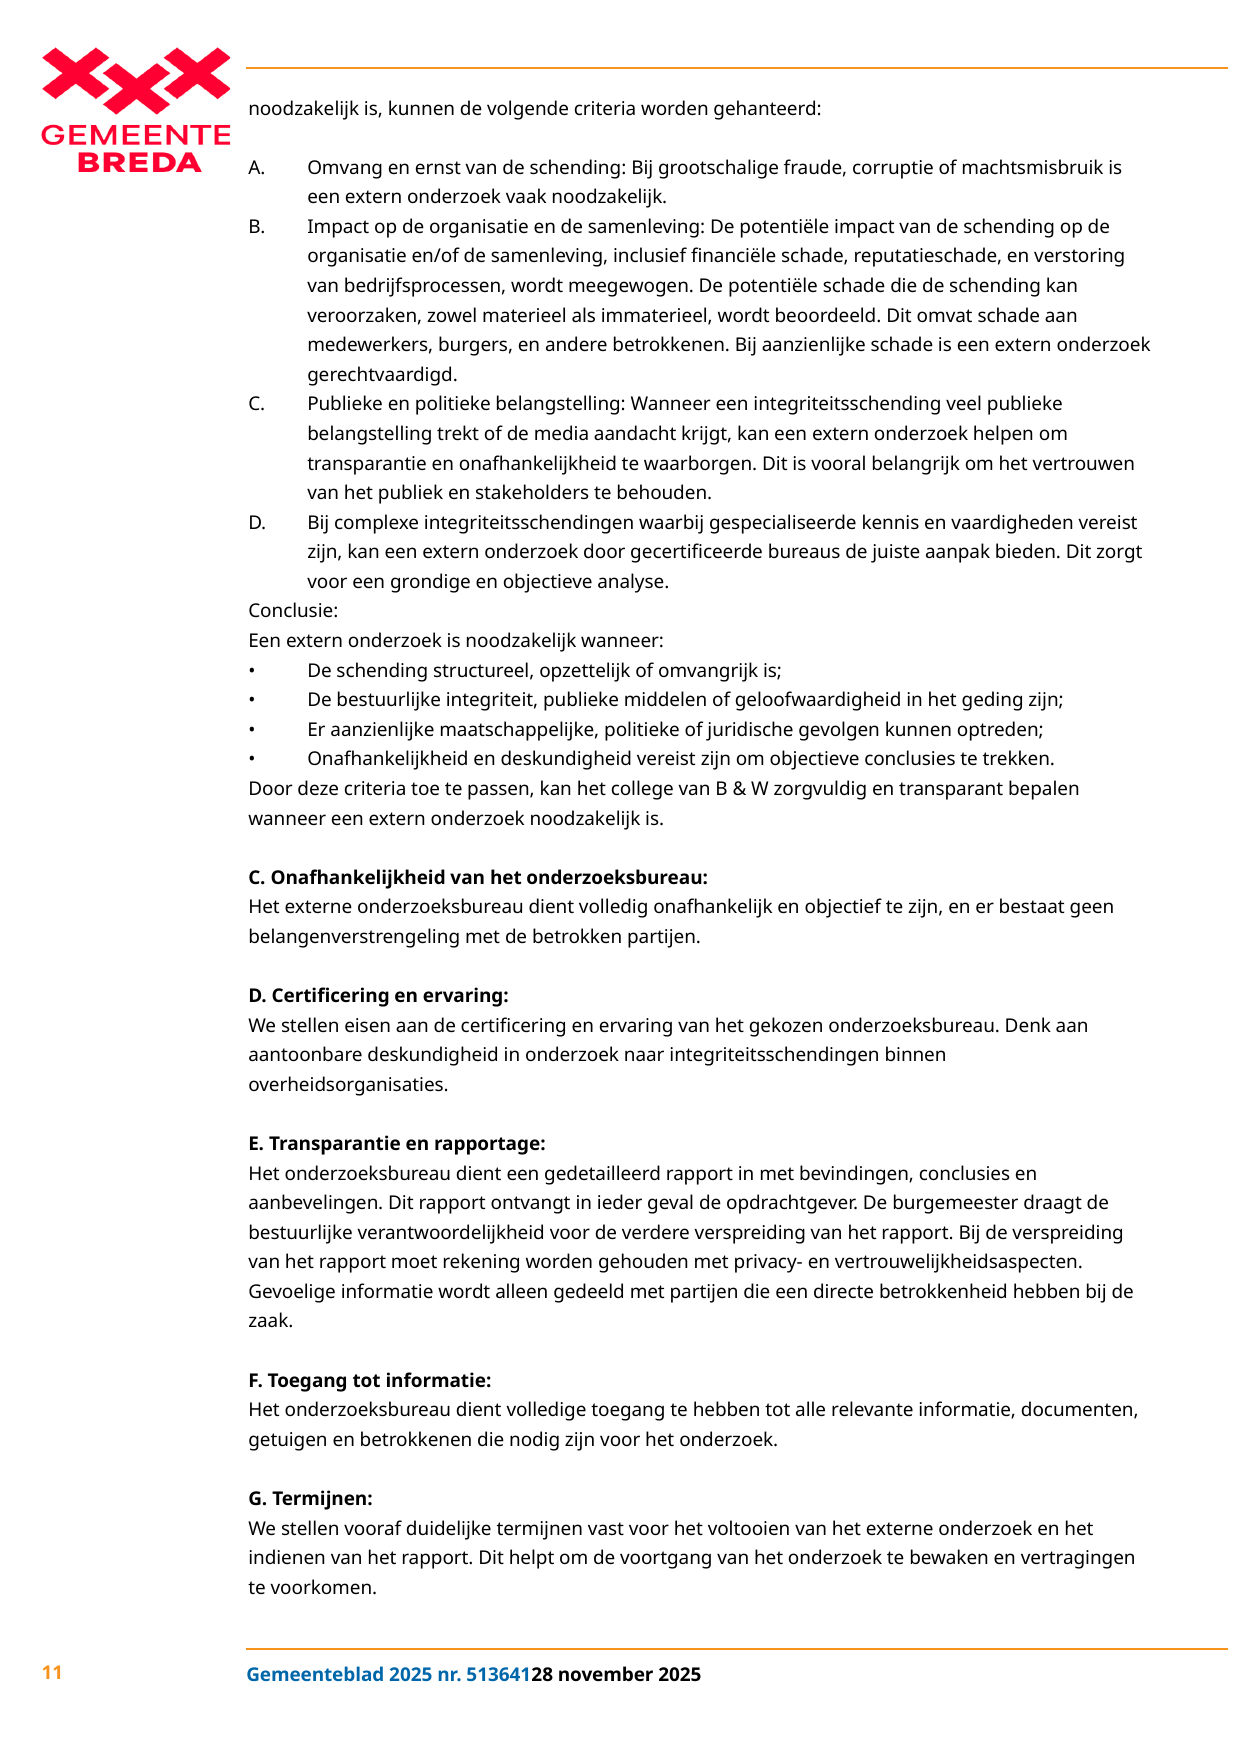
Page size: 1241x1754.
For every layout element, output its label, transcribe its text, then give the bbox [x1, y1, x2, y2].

text C. Onafhankelijkheid van het onderzoeksbureau: [248, 864, 1152, 890]
text F. Toegang tot informatie: [248, 1367, 1152, 1393]
text D. Certificering en ervaring: [248, 982, 1152, 1008]
list Publieke en politieke belangstelling: Wanneer een integriteitsschending veel publieke belangstelling trekt of de media aandacht krijgt, kan een extern onderzoek helpen om transparantie en onafhankelijkheid te waarborgen. Dit is vooral belangrijk om het vertrouwen van het publiek en stakeholders te behouden. [248, 391, 1152, 505]
picture [41, 47, 231, 172]
text We stellen vooraf duidelijke termijnen vast voor het voltooien van het externe onderzoek en het indienen van het rapport. Dit helpt om de voortgang van het onderzoek te bewaken en vertragingen te voorkomen. [248, 1515, 1152, 1600]
text Het externe onderzoeksbureau dient volledig onafhankelijk en objectief te zijn, en er bestaat geen belangenverstrengeling met de betrokken partijen. [248, 893, 1152, 949]
text Conclusie: [248, 598, 1152, 623]
text Het onderzoeksbureau dient een gedetailleerd rapport in met bevindingen, conclusies en aanbevelingen. Dit rapport ontvangt in ieder geval de opdrachtgever. De burgemeester draagt de bestuurlijke verantwoordelijkheid voor de verdere verspreiding van het rapport. Bij de verspreiding van het rapport moet rekening worden gehouden met privacy- en vertrouwelijkheidsaspecten. Gevoelige informatie wordt alleen gedeeld met partijen die een directe betrokkenheid hebben bij de zaak. [248, 1160, 1152, 1333]
list Onafhankelijkheid en deskundigheid vereist zijn om objectieve conclusies te trekken. [248, 746, 1152, 771]
list Omvang en ernst van de schending: Bij grootschalige fraude, corruptie of machtsmisbruik is een extern onderzoek vaak noodzakelijk. [248, 154, 1152, 209]
text Het onderzoeksbureau dient volledige toegang te hebben tot alle relevante informatie, documenten, getuigen en betrokkenen die nodig zijn voor het onderzoek. [248, 1396, 1152, 1452]
text E. Transparantie en rapportage: [248, 1130, 1152, 1156]
text G. Termijnen: [248, 1485, 1152, 1511]
list Er aanzienlijke maatschappelijke, politieke of juridische gevolgen kunnen optreden; [248, 716, 1152, 742]
list Bij complexe integriteitsschendingen waarbij gespecialiseerde kennis en vaardigheden vereist zijn, kan een extern onderzoek door gecertificeerde bureaus de juiste aanpak bieden. Dit zorgt voor een grondige en objectieve analyse. [248, 509, 1152, 594]
text Door deze criteria toe te passen, kan het college van B & W zorgvuldig en transparant bepalen wanneer een extern onderzoek noodzakelijk is. [248, 775, 1152, 831]
list De bestuurlijke integriteit, publieke middelen of geloofwaardigheid in het geding zijn; [248, 686, 1152, 712]
text We stellen eisen aan de certificering en ervaring van het gekozen onderzoeksbureau. Denk aan aantoonbare deskundigheid in onderzoek naar integriteitsschendingen binnen overheidsorganisaties. [248, 1012, 1152, 1097]
list Impact op de organisatie en de samenleving: De potentiële impact van de schending op de organisatie en/of de samenleving, inclusief financiële schade, reputatieschade, en verstoring van bedrijfsprocessen, wordt meegewogen. De potentiële schade die de schending kan veroorzaken, zowel materieel als immaterieel, wordt beoordeeld. Dit omvat schade aan medewerkers, burgers, en andere betrokkenen. Bij aanzienlijke schade is een extern onderzoek gerechtvaardigd. [248, 213, 1152, 387]
list De schending structureel, opzettelijk of omvangrijk is; [248, 657, 1152, 683]
text Een extern onderzoek is noodzakelijk wanneer: [248, 627, 1152, 653]
text noodzakelijk is, kunnen de volgende criteria worden gehanteerd: [248, 95, 1152, 121]
